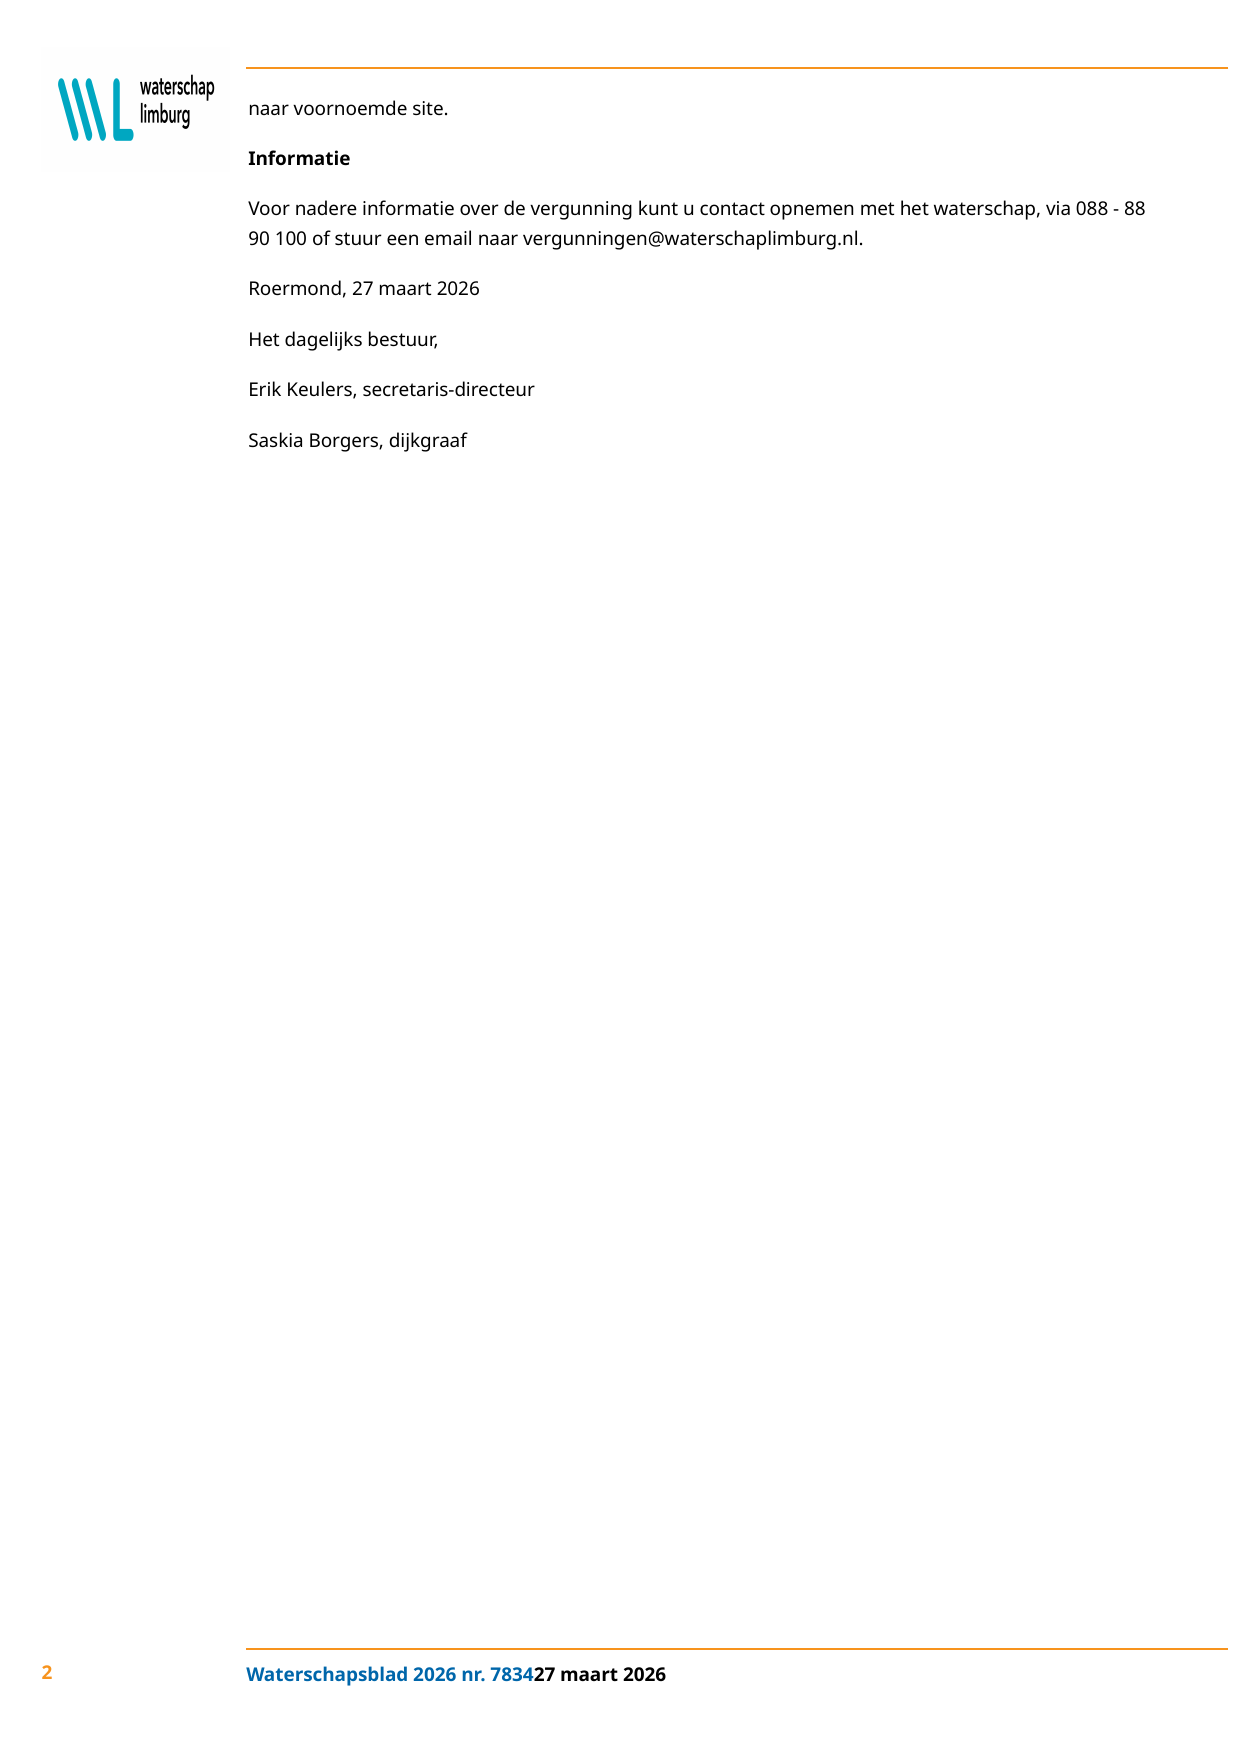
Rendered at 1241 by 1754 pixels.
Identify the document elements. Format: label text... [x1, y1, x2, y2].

text Roermond, 27 maart 2026 [248, 276, 1152, 301]
text Erik Keulers, secretaris-directeur [248, 376, 1152, 402]
text Informatie [248, 145, 1152, 171]
text naar voornoemde site. [248, 95, 1152, 121]
text Voor nadere informatie over de vergunning kunt u contact opnemen met het waterschap, via 088 - 88 90 100 of stuur een email naar vergunningen@waterschaplimburg.nl. [248, 196, 1152, 251]
text Het dagelijks bestuur, [248, 326, 1152, 352]
picture [41, 47, 231, 172]
text Saskia Borgers, dijkgraaf [248, 427, 1152, 453]
